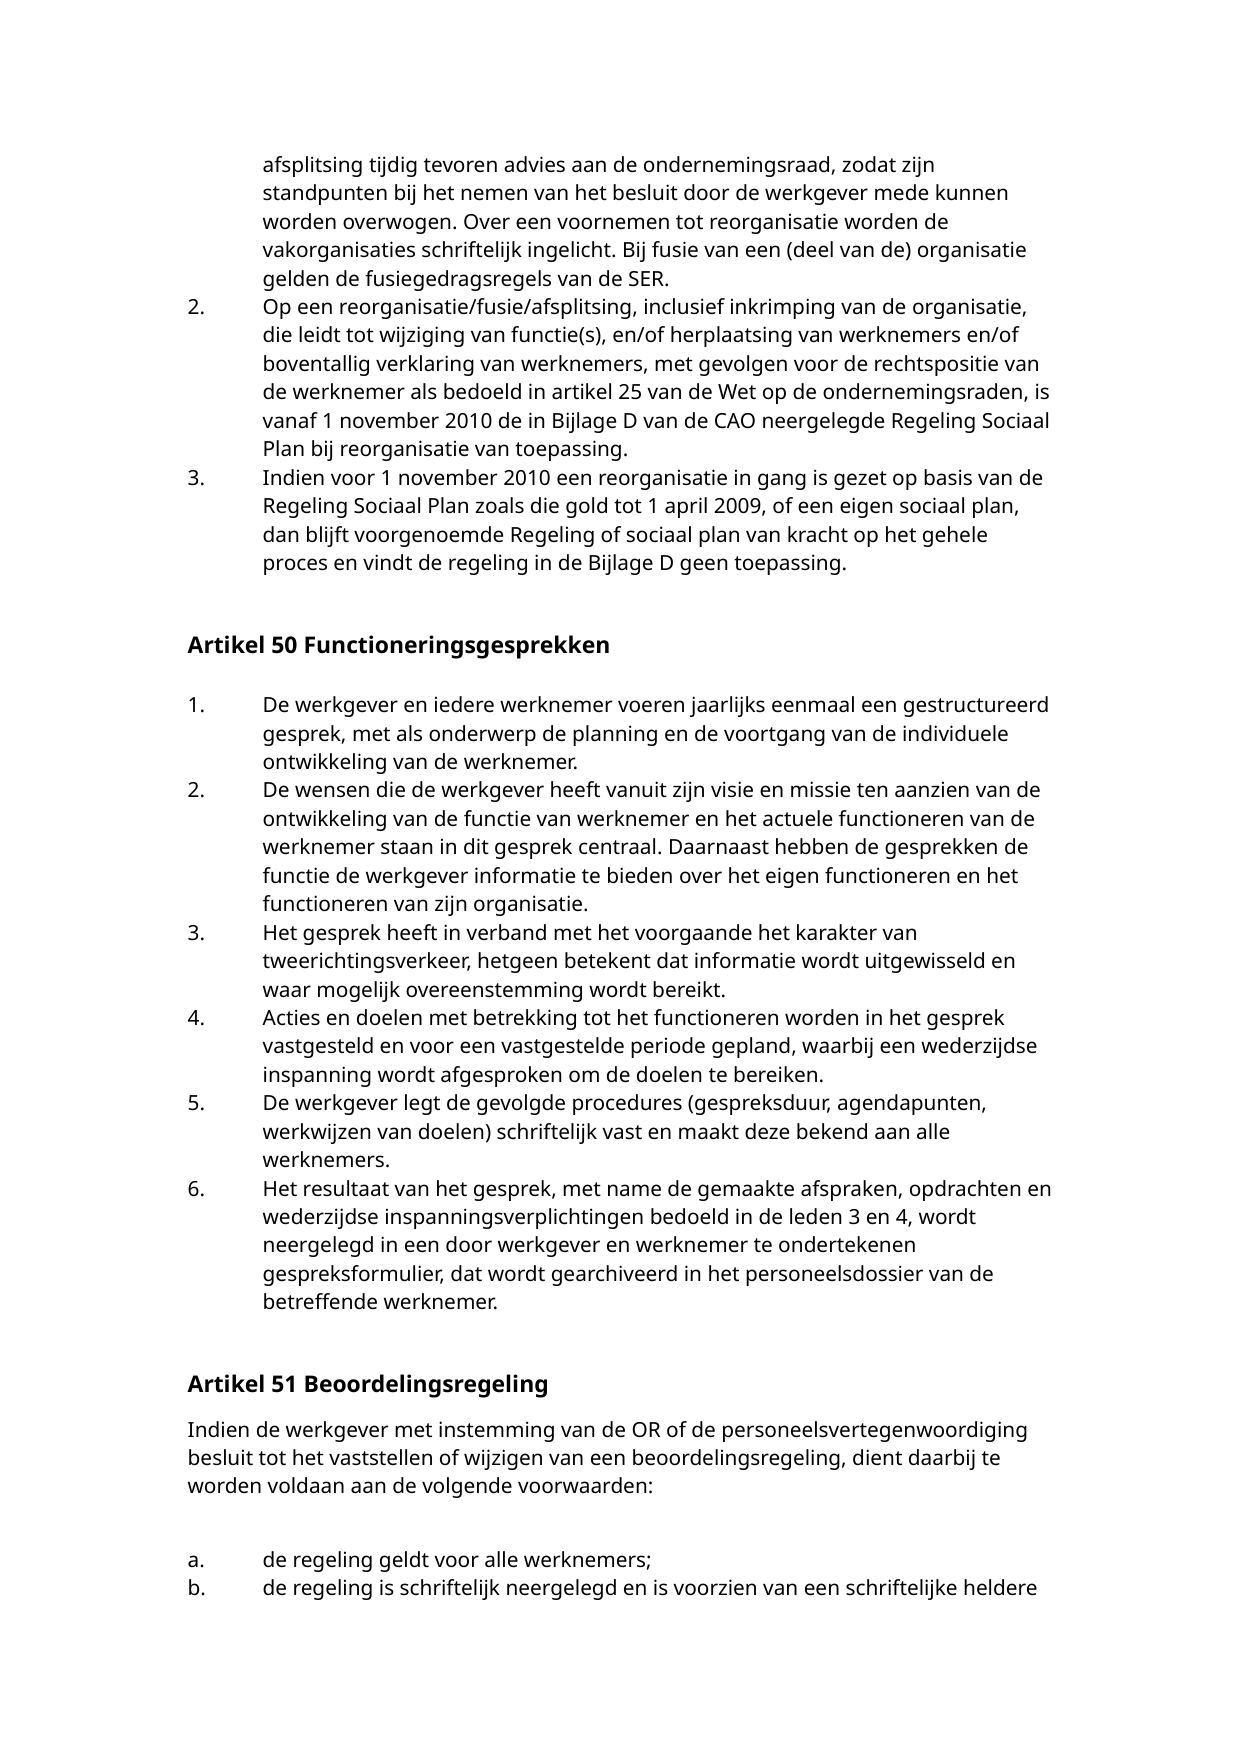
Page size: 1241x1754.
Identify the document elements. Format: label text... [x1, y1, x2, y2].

list afsplitsing tijdig tevoren advies aan de ondernemingsraad, zodat zijn standpunten bij het nemen van het besluit door de werkgever mede kunnen worden overwogen. Over een voornemen tot reorganisatie worden de vakorganisaties schriftelijk ingelicht. Bij fusie van een (deel van de) organisatie gelden de fusiegedragsregels van de SER. [187, 150, 1053, 292]
list De werkgever en iedere werknemer voeren jaarlijks eenmaal een gestructureerd gesprek, met als onderwerp de planning en de voortgang van de individuele ontwikkeling van de werknemer. [187, 690, 1053, 776]
list Indien voor 1 november 2010 een reorganisatie in gang is gezet op basis van de Regeling Sociaal Plan zoals die gold tot 1 april 2009, of een eigen sociaal plan, dan blijft voorgenoemde Regeling of sociaal plan van kracht op het gehele proces en vindt de regeling in de Bijlage D geen toepassing. [187, 463, 1053, 577]
list Het resultaat van het gesprek, met name de gemaakte afspraken, opdrachten en wederzijdse inspanningsverplichtingen bedoeld in de leden 3 en 4, wordt neergelegd in een door werkgever en werknemer te ondertekenen gespreksformulier, dat wordt gearchiveerd in het personeelsdossier van de betreffende werknemer. [187, 1174, 1053, 1316]
list Acties en doelen met betrekking tot het functioneren worden in het gesprek vastgesteld en voor een vastgestelde periode gepland, waarbij een wederzijdse inspanning wordt afgesproken om de doelen te bereiken. [187, 1003, 1053, 1088]
subtitle Artikel 50 Functioneringsgesprekken [187, 629, 1053, 660]
text Indien de werkgever met instemming van de OR of de personeelsvertegenwoordiging besluit tot het vaststellen of wijzigen van een beoordelingsregeling, dient daarbij te worden voldaan aan de volgende voorwaarden: [187, 1415, 1053, 1500]
list De werkgever legt de gevolgde procedures (gespreksduur, agendapunten, werkwijzen van doelen) schriftelijk vast en maakt deze bekend aan alle werknemers. [187, 1088, 1053, 1174]
list Op een reorganisatie/fusie/afsplitsing, inclusief inkrimping van de organisatie, die leidt tot wijziging van functie(s), en/of herplaatsing van werknemers en/of boventallig verklaring van werknemers, met gevolgen voor de rechtspositie van de werknemer als bedoeld in artikel 25 van de Wet op de ondernemingsraden, is vanaf 1 november 2010 de in Bijlage D van de CAO neergelegde Regeling Sociaal Plan bij reorganisatie van toepassing. [187, 292, 1053, 463]
list de regeling is schriftelijk neergelegd en is voorzien van een schriftelijke heldere [187, 1573, 1053, 1602]
list de regeling geldt voor alle werknemers; [187, 1545, 1053, 1573]
list De wensen die de werkgever heeft vanuit zijn visie en missie ten aanzien van de ontwikkeling van de functie van werknemer en het actuele functioneren van de werknemer staan in dit gesprek centraal. Daarnaast hebben de gesprekken de functie de werkgever informatie te bieden over het eigen functioneren en het functioneren van zijn organisatie. [187, 776, 1053, 918]
subtitle Artikel 51 Beoordelingsregeling [187, 1368, 1053, 1400]
list Het gesprek heeft in verband met het voorgaande het karakter van tweerichtingsverkeer, hetgeen betekent dat informatie wordt uitgewisseld en waar mogelijk overeenstemming wordt bereikt. [187, 918, 1053, 1003]
